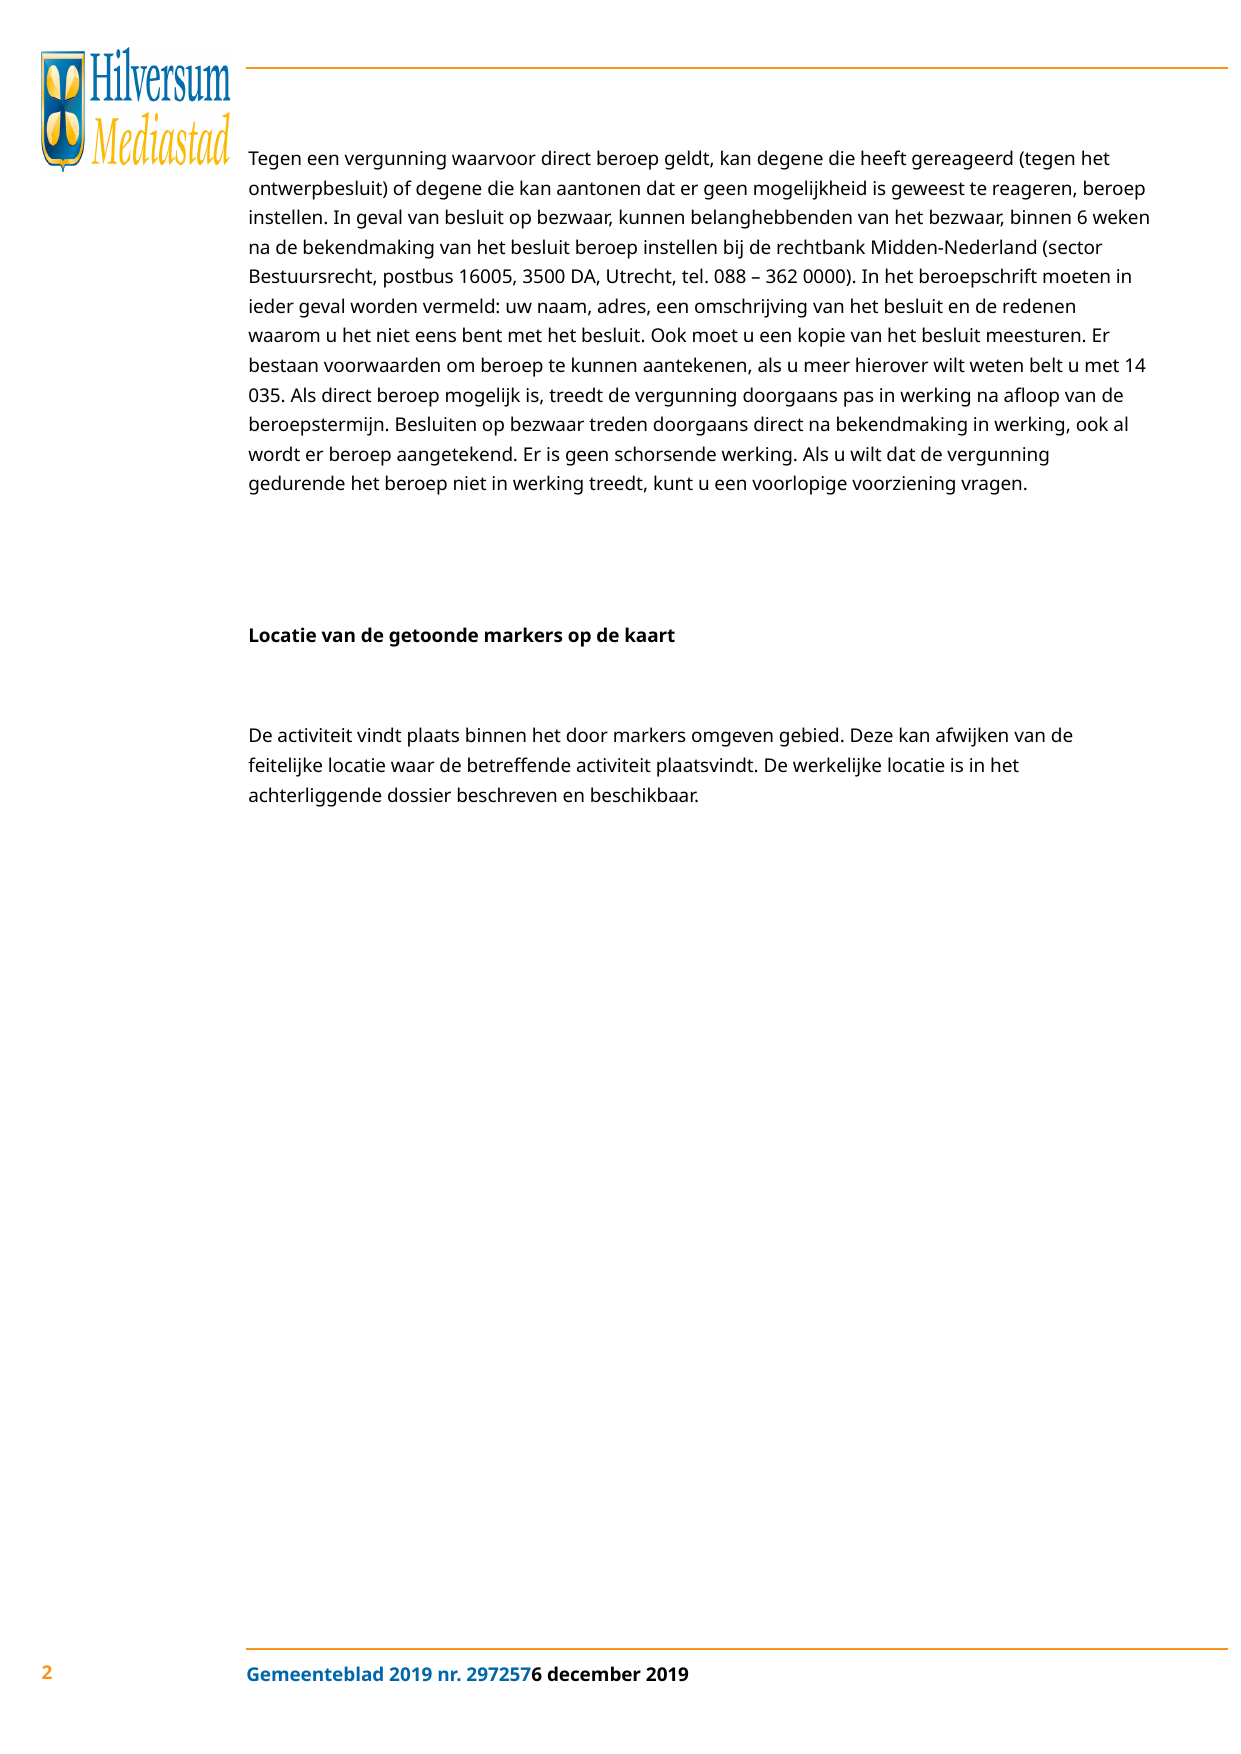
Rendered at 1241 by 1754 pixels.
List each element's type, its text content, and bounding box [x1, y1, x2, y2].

text Tegen een vergunning waarvoor direct beroep geldt, kan degene die heeft gereageerd (tegen het ontwerpbesluit) of degene die kan aantonen dat er geen mogelijkheid is geweest te reageren, beroep instellen. In geval van besluit op bezwaar, kunnen belanghebbenden van het bezwaar, binnen 6 weken na de bekendmaking van het besluit beroep instellen bij de rechtbank Midden-Nederland (sector Bestuursrecht, postbus 16005, 3500 DA, Utrecht, tel. 088 – 362 0000). In het beroepschrift moeten in ieder geval worden vermeld: uw naam, adres, een omschrijving van het besluit en de redenen waarom u het niet eens bent met het besluit. Ook moet u een kopie van het besluit meesturen. Er bestaan voorwaarden om beroep te kunnen aantekenen, als u meer hierover wilt weten belt u met 14 035. Als direct beroep mogelijk is, treedt de vergunning doorgaans pas in werking na afloop van de beroepstermijn. Besluiten op bezwaar treden doorgaans direct na bekendmaking in werking, ook al wordt er beroep aangetekend. Er is geen schorsende werking. Als u wilt dat de vergunning gedurende het beroep niet in werking treedt, kunt u een voorlopige voorziening vragen. [248, 145, 1152, 496]
text De activiteit vindt plaats binnen het door markers omgeven gebied. Deze kan afwijken van de feitelijke locatie waar de betreffende activiteit plaatsvindt. De werkelijke locatie is in het achterliggende dossier beschreven en beschikbaar. [248, 723, 1152, 808]
picture [41, 47, 231, 172]
text Locatie van de getoonde markers op de kaart [248, 622, 1152, 648]
